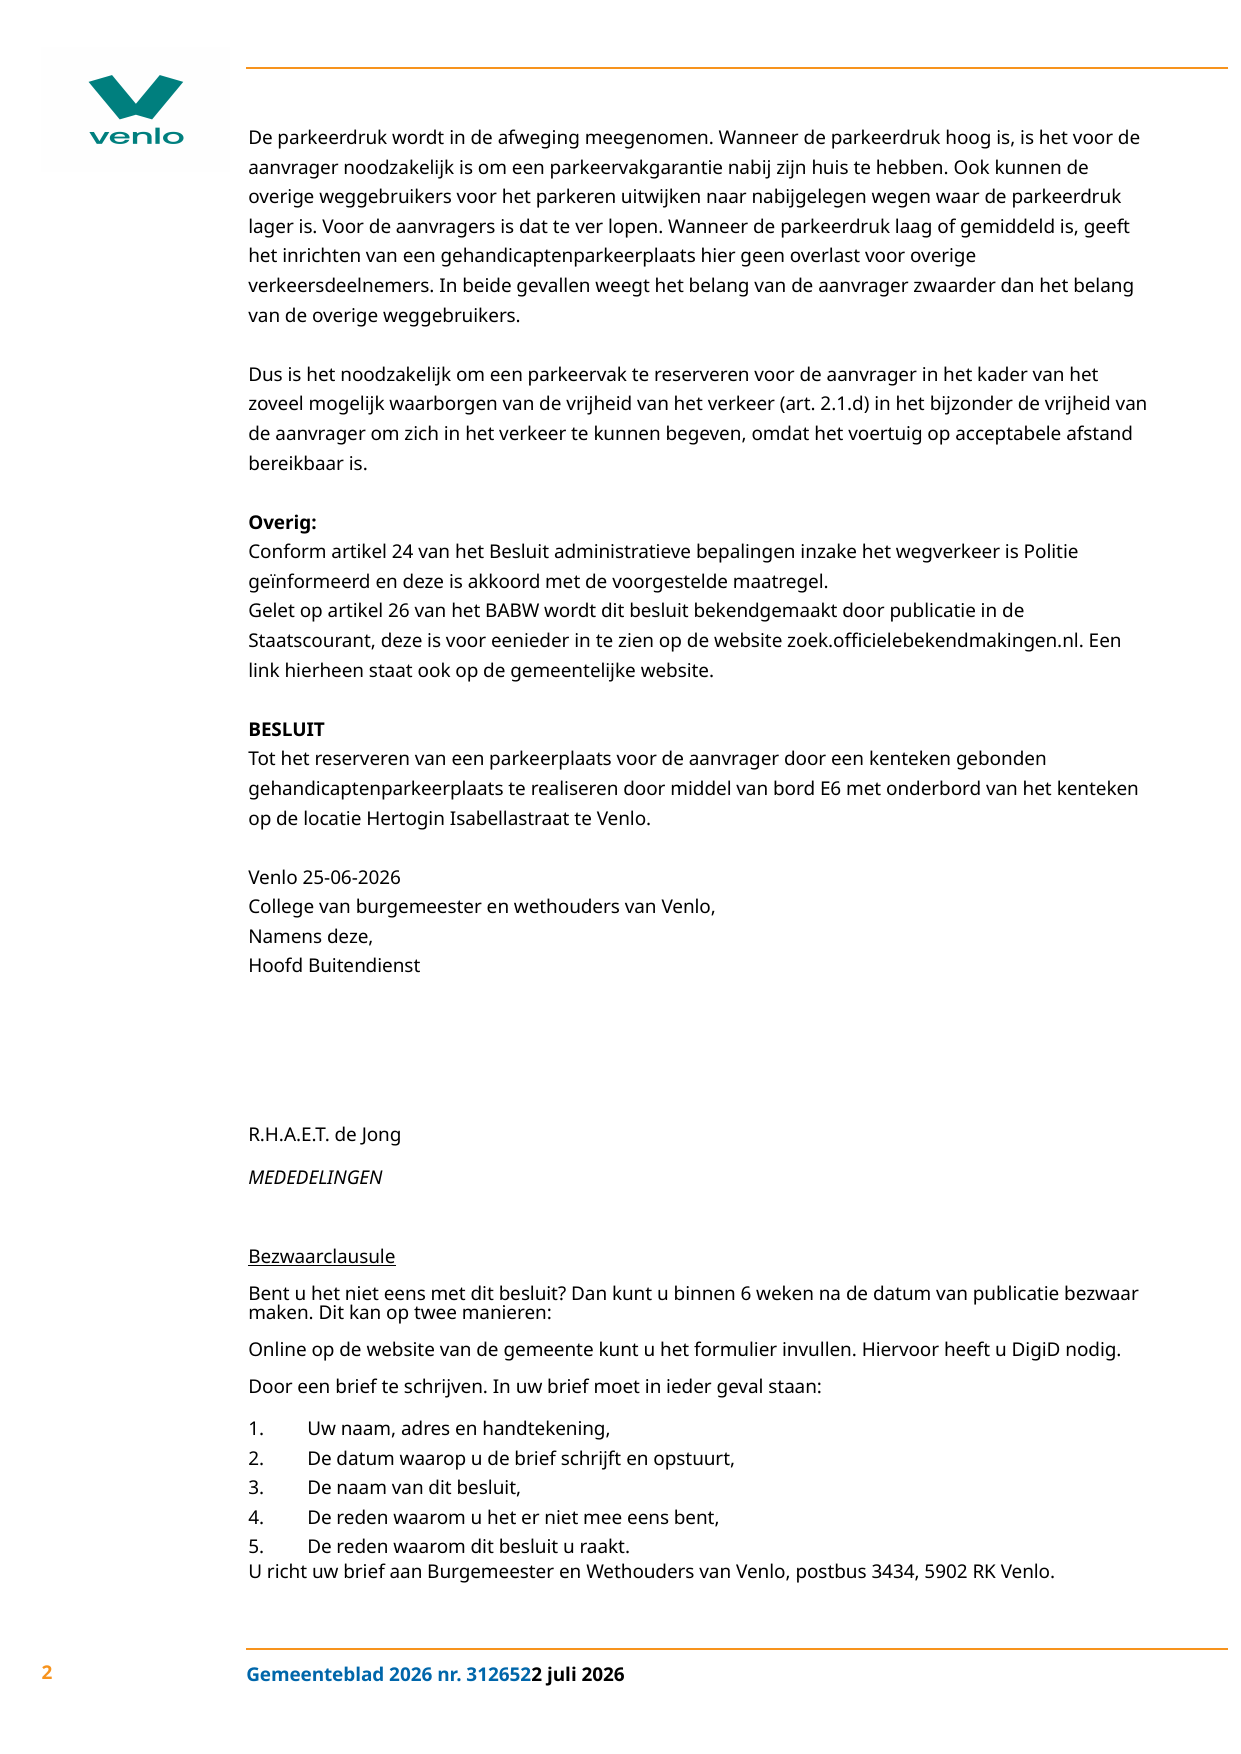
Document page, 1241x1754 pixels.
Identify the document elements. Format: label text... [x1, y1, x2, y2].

text College van burgemeester en wethouders van Venlo, [248, 893, 1152, 919]
text Bent u het niet eens met dit besluit? Dan kunt u binnen 6 weken na de datum van publicatie bezwaar maken. Dit kan op twee manieren: [248, 1285, 1152, 1323]
text De parkeerdruk wordt in de afweging meegenomen. Wanneer de parkeerdruk hoog is, is het voor de aanvrager noodzakelijk is om een parkeervakgarantie nabij zijn huis te hebben. Ook kunnen de overige weggebruikers voor het parkeren uitwijken naar nabijgelegen wegen waar de parkeerdruk lager is. Voor de aanvragers is dat te ver lopen. Wanneer de parkeerdruk laag of gemiddeld is, geeft het inrichten van een gehandicaptenparkeerplaats hier geen overlast voor overige verkeersdeelnemers. In beide gevallen weegt het belang van de aanvrager zwaarder dan het belang van de overige weggebruikers. [248, 124, 1152, 328]
picture [41, 47, 231, 172]
text Hoofd Buitendienst [248, 953, 1152, 978]
text U richt uw brief aan Burgemeester en Wethouders van Venlo, postbus 3434, 5902 RK Venlo. [248, 1563, 1152, 1582]
text R.H.A.E.T. de Jong [248, 1121, 1152, 1147]
text Bezwaarclausule [248, 1248, 1152, 1267]
text Door een brief te schrijven. In uw brief moet in ieder geval staan: [248, 1378, 1152, 1397]
text MEDEDELINGEN [248, 1164, 1152, 1190]
text Overig: [248, 509, 1152, 535]
list De reden waarom u het er niet mee eens bent, [248, 1504, 1152, 1529]
text Online op de website van de gemeente kunt u het formulier invullen. Hiervoor heeft u DigiD nodig. [248, 1341, 1152, 1360]
list De reden waarom dit besluit u raakt. [248, 1533, 1152, 1559]
list Uw naam, adres en handtekening, [248, 1415, 1152, 1441]
text Tot het reserveren van een parkeerplaats voor de aanvrager door een kenteken gebonden gehandicaptenparkeerplaats te realiseren door middel van bord E6 met onderbord van het kenteken op de locatie Hertogin Isabellastraat te Venlo. [248, 746, 1152, 831]
text Conform artikel 24 van het Besluit administratieve bepalingen inzake het wegverkeer is Politie geïnformeerd en deze is akkoord met de voorgestelde maatregel. [248, 538, 1152, 594]
text Dus is het noodzakelijk om een parkeervak te reserveren voor de aanvrager in het kader van het zoveel mogelijk waarborgen van de vrijheid van het verkeer (art. 2.1.d) in het bijzonder de vrijheid van de aanvrager om zich in het verkeer te kunnen begeven, omdat het voertuig op acceptabele afstand bereikbaar is. [248, 361, 1152, 476]
text Venlo 25-06-2026 [248, 864, 1152, 890]
list De datum waarop u de brief schrijft en opstuurt, [248, 1445, 1152, 1470]
list De naam van dit besluit, [248, 1474, 1152, 1500]
text BESLUIT [248, 716, 1152, 742]
text Gelet op artikel 26 van het BABW wordt dit besluit bekendgemaakt door publicatie in de Staatscourant, deze is voor eenieder in te zien op de website zoek.officielebekendmakingen.nl. Een link hierheen staat ook op de gemeentelijke website. [248, 598, 1152, 683]
text Namens deze, [248, 923, 1152, 949]
